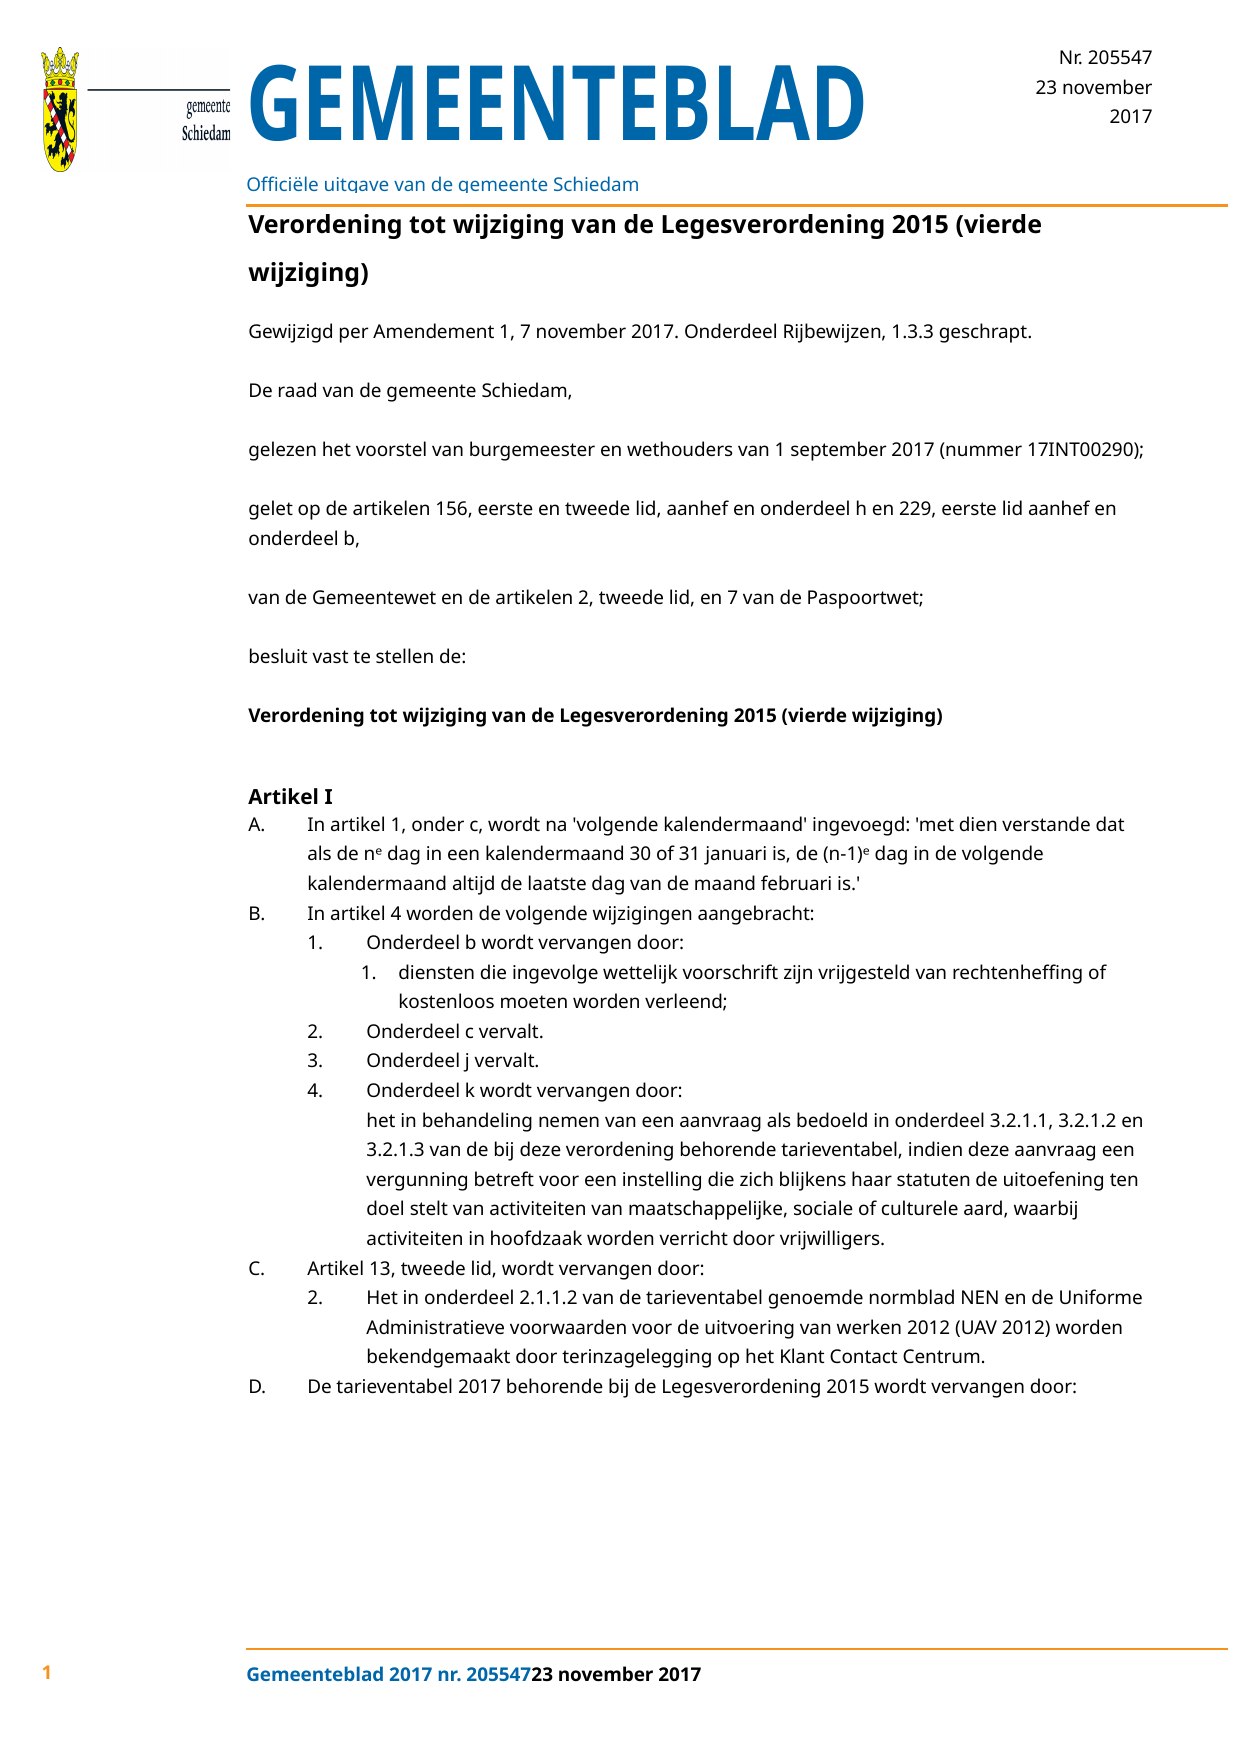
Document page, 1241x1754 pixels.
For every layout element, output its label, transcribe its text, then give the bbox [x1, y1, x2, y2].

text besluit vast te stellen de: [248, 643, 1152, 669]
text Artikel I [248, 782, 1152, 811]
picture [41, 47, 231, 172]
text gelet op de artikelen 156, eerste en tweede lid, aanhef en onderdeel h en 229, eerste lid aanhef en onderdeel b, [248, 495, 1152, 551]
text Verordening tot wijziging van de Legesverordening 2015 (vierde wijziging) [248, 207, 1152, 288]
text van de Gemeentewet en de artikelen 2, tweede lid, en 7 van de Paspoortwet; [248, 584, 1152, 610]
list Onderdeel k wordt vervangen door: [307, 1077, 1152, 1103]
text Verordening tot wijziging van de Legesverordening 2015 (vierde wijziging) [248, 702, 1152, 728]
text gelezen het voorstel van burgemeester en wethouders van 1 september 2017 (nummer 17INT00290); [248, 436, 1152, 462]
list Onderdeel j vervalt. [307, 1048, 1152, 1073]
list Onderdeel b wordt vervangen door: [307, 929, 1152, 955]
list In artikel 1, onder c, wordt na 'volgende kalendermaand' ingevoegd: 'met dien verstande dat als de nᵉ dag in een kalendermaand 30 of 31 januari is, de (n-1)ᵉ dag in de volgende kalendermaand altijd de laatste dag van de maand februari is.' [248, 811, 1152, 896]
list Artikel 13, tweede lid, wordt vervangen door: [248, 1255, 1152, 1280]
list diensten die ingevolge wettelijk voorschrift zijn vrijgesteld van rechtenheffing of kostenloos moeten worden verleend; [361, 959, 1152, 1014]
list Het in onderdeel 2.1.1.2 van de tarieventabel genoemde normblad NEN en de Uniforme Administratieve voorwaarden voor de uitvoering van werken 2012 (UAV 2012) worden bekendgemaakt door terinzagelegging op het Klant Contact Centrum. [307, 1284, 1152, 1369]
text De raad van de gemeente Schiedam, [248, 377, 1152, 403]
list De tarieventabel 2017 behorende bij de Legesverordening 2015 wordt vervangen door: [248, 1373, 1152, 1399]
text Gewijzigd per Amendement 1, 7 november 2017. Onderdeel Rijbewijzen, 1.3.3 geschrapt. [248, 318, 1152, 344]
list Onderdeel c vervalt. [307, 1018, 1152, 1044]
list het in behandeling nemen van een aanvraag als bedoeld in onderdeel 3.2.1.1, 3.2.1.2 en 3.2.1.3 van de bij deze verordening behorende tarieventabel, indien deze aanvraag een vergunning betreft voor een instelling die zich blijkens haar statuten de uitoefening ten doel stelt van activiteiten van maatschappelijke, sociale of culturele aard, waarbij activiteiten in hoofdzaak worden verricht door vrijwilligers. [307, 1107, 1152, 1251]
list In artikel 4 worden de volgende wijzigingen aangebracht: [248, 900, 1152, 925]
